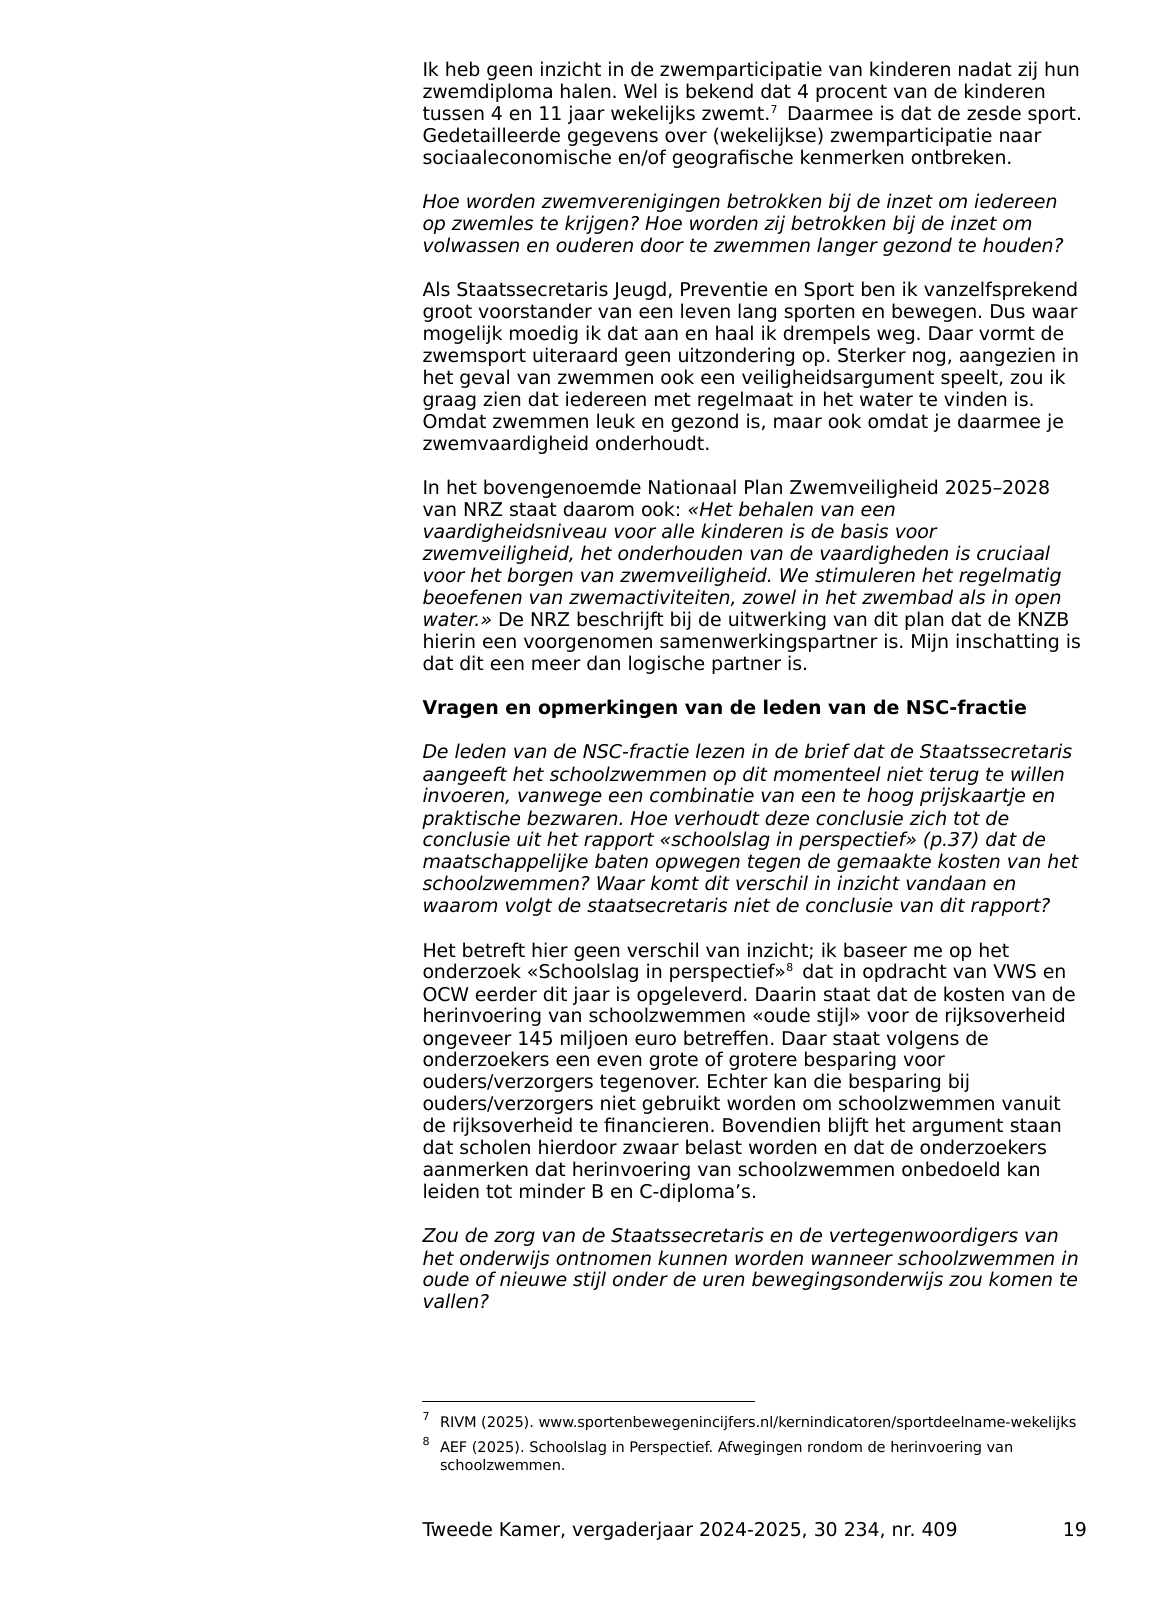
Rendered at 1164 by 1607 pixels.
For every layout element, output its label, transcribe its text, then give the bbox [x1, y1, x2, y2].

text RIVM (2025). www.sportenbewegenincijfers.nl/kernindicatoren/sportdeelname-wekelijks [422, 1410, 1087, 1432]
text AEF (2025). Schoolslag in Perspectief. Afwegingen rondom de herinvoering van schoolzwemmen. [422, 1435, 1087, 1474]
text In het bovengenoemde Nationaal Plan Zwemveiligheid 2025–2028 van NRZ staat daarom ook: «Het behalen van een vaardigheidsniveau voor alle kinderen is de basis voor zwemveiligheid, het onderhouden van de vaardigheden is cruciaal voor het borgen van zwemveiligheid. We stimuleren het regelmatig beoefenen van zwemactiviteiten, zowel in het zwembad als in open water.» De NRZ beschrijft bij de uitwerking van dit plan dat de KNZB hierin een voorgenomen samenwerkingspartner is. Mijn inschatting is dat dit een meer dan logische partner is. [422, 477, 1087, 675]
text Hoe worden zwemverenigingen betrokken bij de inzet om iedereen op zwemles te krijgen? Hoe worden zij betrokken bij de inzet om volwassen en ouderen door te zwemmen langer gezond te houden? [422, 191, 1087, 257]
text Zou de zorg van de Staatssecretaris en de vertegenwoordigers van het onderwijs ontnomen kunnen worden wanneer schoolzwemmen in oude of nieuwe stijl onder de uren bewegingsonderwijs zou komen te vallen? [422, 1225, 1087, 1313]
text De leden van de NSC-fractie lezen in de brief dat de Staatssecretaris aangeeft het schoolzwemmen op dit momenteel niet terug te willen invoeren, vanwege een combinatie van een te hoog prijskaartje en praktische bezwaren. Hoe verhoudt deze conclusie zich tot de conclusie uit het rapport «schoolslag in perspectief» (p.37) dat de maatschappelijke baten opwegen tegen de gemaakte kosten van het schoolzwemmen? Waar komt dit verschil in inzicht vandaan en waarom volgt de staatsecretaris niet de conclusie van dit rapport? [422, 741, 1087, 917]
text Als Staatssecretaris Jeugd, Preventie en Sport ben ik vanzelfsprekend groot voorstander van een leven lang sporten en bewegen. Dus waar mogelijk moedig ik dat aan en haal ik drempels weg. Daar vormt de zwemsport uiteraard geen uitzondering op. Sterker nog, aangezien in het geval van zwemmen ook een veiligheidsargument speelt, zou ik graag zien dat iedereen met regelmaat in het water te vinden is. Omdat zwemmen leuk en gezond is, maar ook omdat je daarmee je zwemvaardigheid onderhoudt. [422, 279, 1087, 455]
subtitle Vragen en opmerkingen van de leden van de NSC-fractie [422, 697, 1087, 719]
text Het betreft hier geen verschil van inzicht; ik baseer me op het onderzoek «Schoolslag in perspectief» dat in opdracht van VWS en OCW eerder dit jaar is opgeleverd. Daarin staat dat de kosten van de herinvoering van schoolzwemmen «oude stijl» voor de rijksoverheid ongeveer 145 miljoen euro betreffen. Daar staat volgens de onderzoekers een even grote of grotere besparing voor ouders/verzorgers tegenover. Echter kan die besparing bij ouders/verzorgers niet gebruikt worden om schoolzwemmen vanuit de rijksoverheid te financieren. Bovendien blijft het argument staan dat scholen hierdoor zwaar belast worden en dat de onderzoekers aanmerken dat herinvoering van schoolzwemmen onbedoeld kan leiden tot minder B en C-diploma’s. [422, 939, 1087, 1203]
text Ik heb geen inzicht in de zwemparticipatie van kinderen nadat zij hun zwemdiploma halen. Wel is bekend dat 4 procent van de kinderen tussen 4 en 11 jaar wekelijks zwemt. Daarmee is dat de zesde sport. Gedetailleerde gegevens over (wekelijkse) zwemparticipatie naar sociaaleconomische en/of geografische kenmerken ontbreken. [422, 59, 1087, 169]
